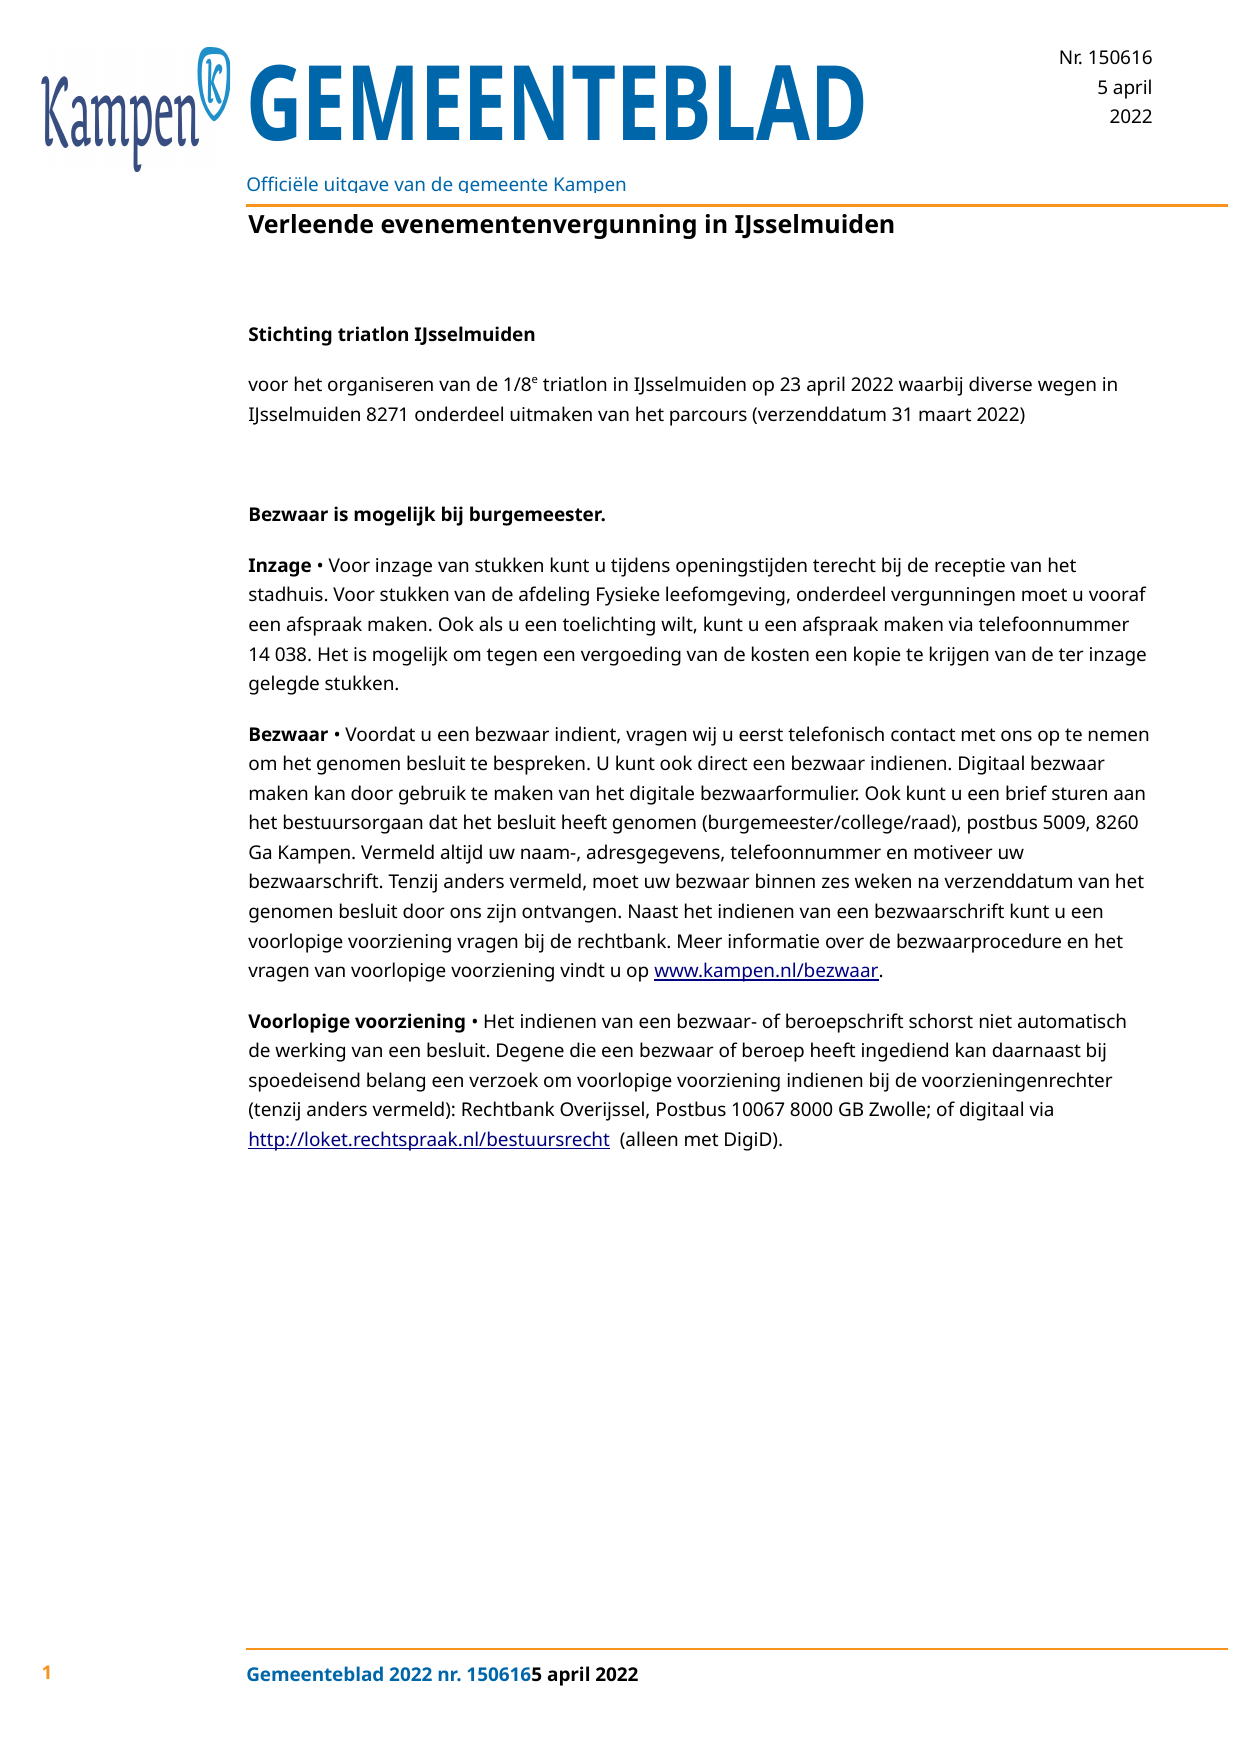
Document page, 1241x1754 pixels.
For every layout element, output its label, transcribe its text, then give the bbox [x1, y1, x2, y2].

text Verleende evenementenvergunning in IJsselmuiden [248, 207, 1152, 241]
text Stichting triatlon IJsselmuiden [248, 321, 1152, 346]
text Bezwaar is mogelijk bij burgemeester. [248, 502, 1152, 527]
text Bezwaar • Voordat u een bezwaar indient, vragen wij u eerst telefonisch contact met ons op te nemen om het genomen besluit te bespreken. U kunt ook direct een bezwaar indienen. Digitaal bezwaar maken kan door gebruik te maken van het digitale bezwaarformulier. Ook kunt u een brief sturen aan het bestuursorgaan dat het besluit heeft genomen (burgemeester/college/raad), postbus 5009, 8260 Ga Kampen. Vermeld altijd uw naam-, adresgegevens, telefoonnummer en motiveer uw bezwaarschrift. Tenzij anders vermeld, moet uw bezwaar binnen zes weken na verzenddatum van het genomen besluit door ons zijn ontvangen. Naast het indienen van een bezwaarschrift kunt u een voorlopige voorziening vragen bij de rechtbank. Meer informatie over de bezwaarprocedure en het vragen van voorlopige voorziening vindt u op www.kampen.nl/bezwaar. [248, 721, 1152, 983]
text Inzage • Voor inzage van stukken kunt u tijdens openingstijden terecht bij de receptie van het stadhuis. Voor stukken van de afdeling Fysieke leefomgeving, onderdeel vergunningen moet u vooraf een afspraak maken. Ook als u een toelichting wilt, kunt u een afspraak maken via telefoonnummer 14 038. Het is mogelijk om tegen een vergoeding van de kosten een kopie te krijgen van de ter inzage gelegde stukken. [248, 552, 1152, 696]
text voor het organiseren van de 1/8e triatlon in IJsselmuiden op 23 april 2022 waarbij diverse wegen in IJsselmuiden 8271 onderdeel uitmaken van het parcours (verzenddatum 31 maart 2022) [248, 371, 1152, 426]
picture [41, 47, 231, 172]
text Voorlopige voorziening • Het indienen van een bezwaar- of beroepschrift schorst niet automatisch de werking van een besluit. Degene die een bezwaar of beroep heeft ingediend kan daarnaast bij spoedeisend belang een verzoek om voorlopige voorziening indienen bij de voorzieningenrechter (tenzij anders vermeld): Rechtbank Overijssel, Postbus 10067 8000 GB Zwolle; of digitaal via http://loket.rechtspraak.nl/bestuursrecht (alleen met DigiD). [248, 1008, 1152, 1152]
